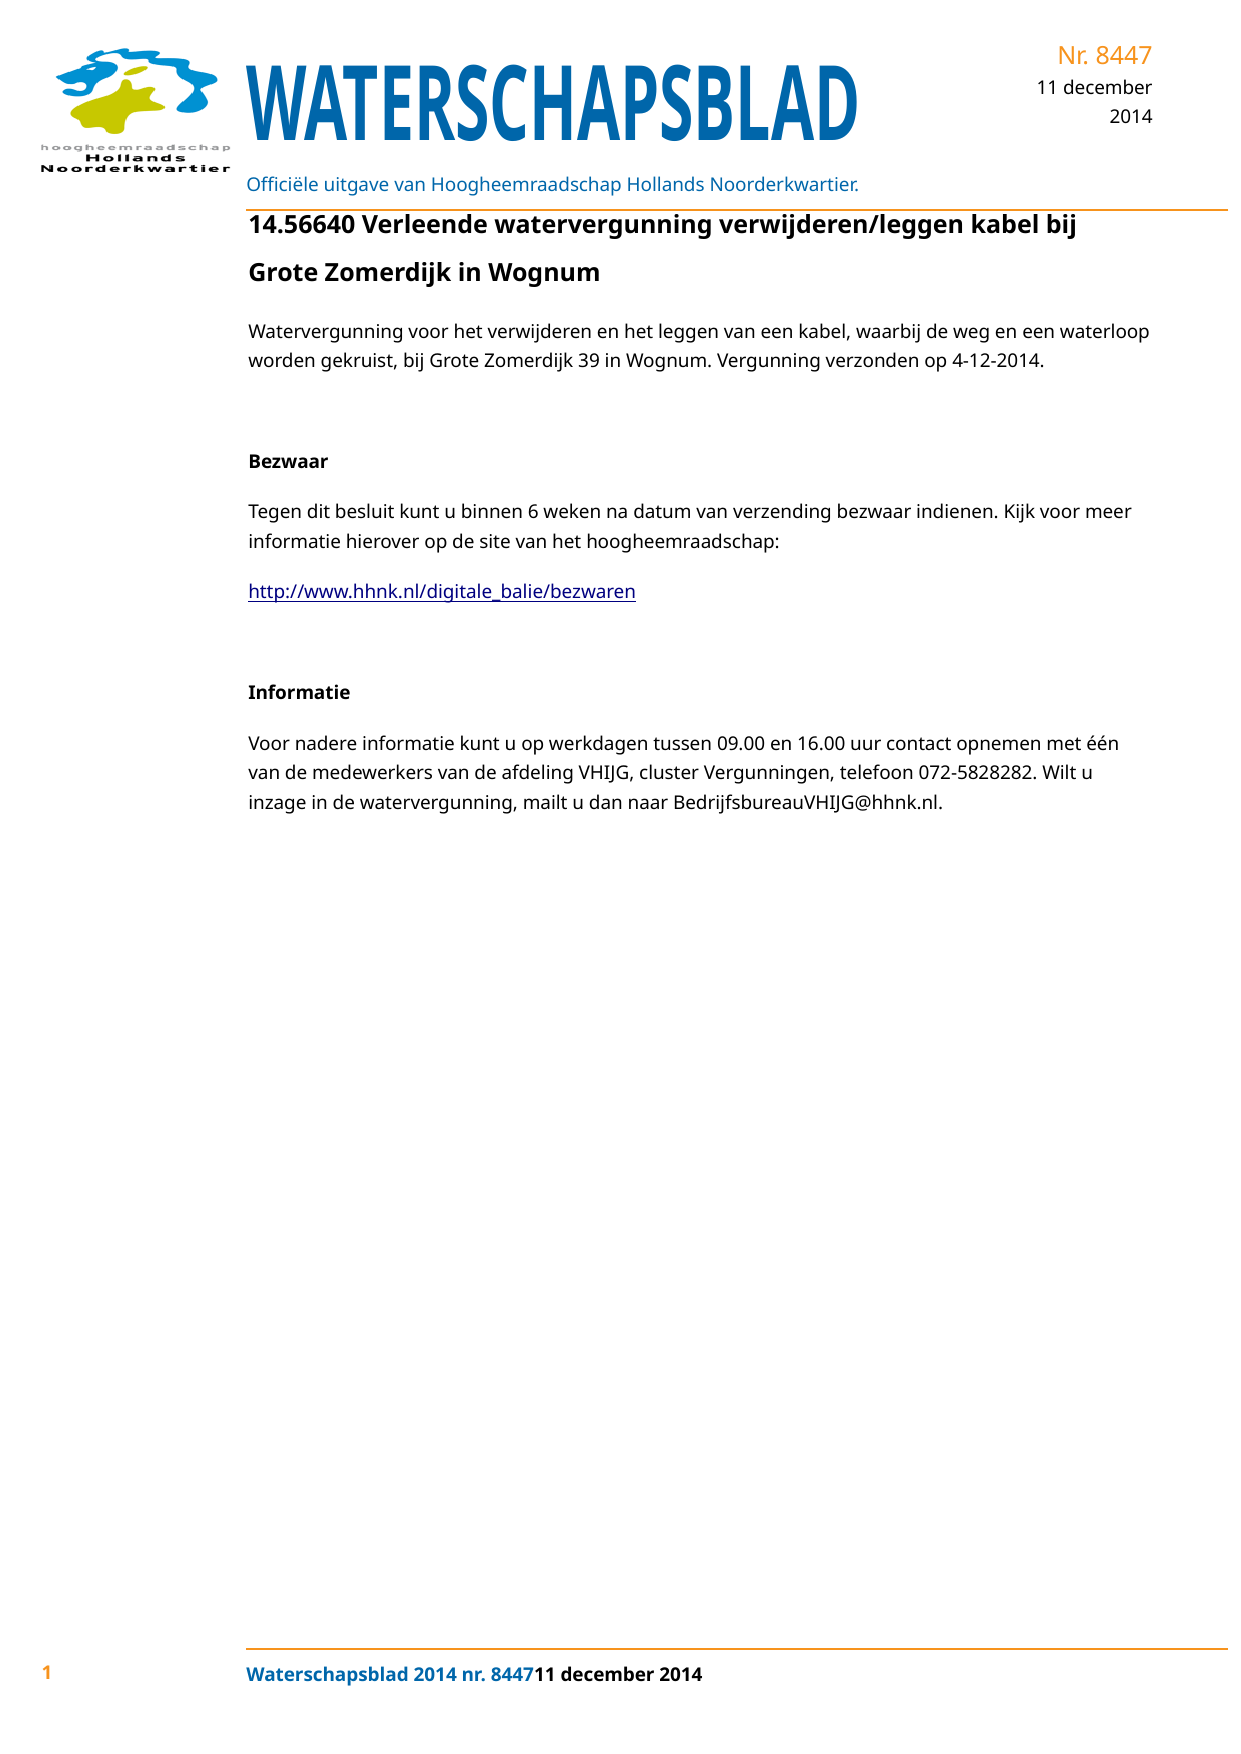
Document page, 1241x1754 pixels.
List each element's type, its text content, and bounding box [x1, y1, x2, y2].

text Tegen dit besluit kunt u binnen 6 weken na datum van verzending bezwaar indienen. Kijk voor meer informatie hierover op de site van het hoogheemraadschap: [248, 499, 1152, 554]
text Voor nadere informatie kunt u op werkdagen tussen 09.00 en 16.00 uur contact opnemen met één van de medewerkers van de afdeling VHIJG, cluster Vergunningen, telefoon 072-5828282. Wilt u inzage in de watervergunning, mailt u dan naar BedrijfsbureauVHIJG@hhnk.nl. [248, 730, 1152, 815]
text Watervergunning voor het verwijderen en het leggen van een kabel, waarbij de weg en een waterloop worden gekruist, bij Grote Zomerdijk 39 in Wognum. Vergunning verzonden op 4-12-2014. [248, 318, 1152, 373]
text Bezwaar [248, 448, 1152, 474]
picture [41, 47, 231, 172]
text 14.56640 Verleende watervergunning verwijderen/leggen kabel bij Grote Zomerdijk in Wognum [248, 211, 1152, 288]
text Informatie [248, 679, 1152, 705]
text http://www.hhnk.nl/digitale_balie/bezwaren [248, 579, 1152, 604]
